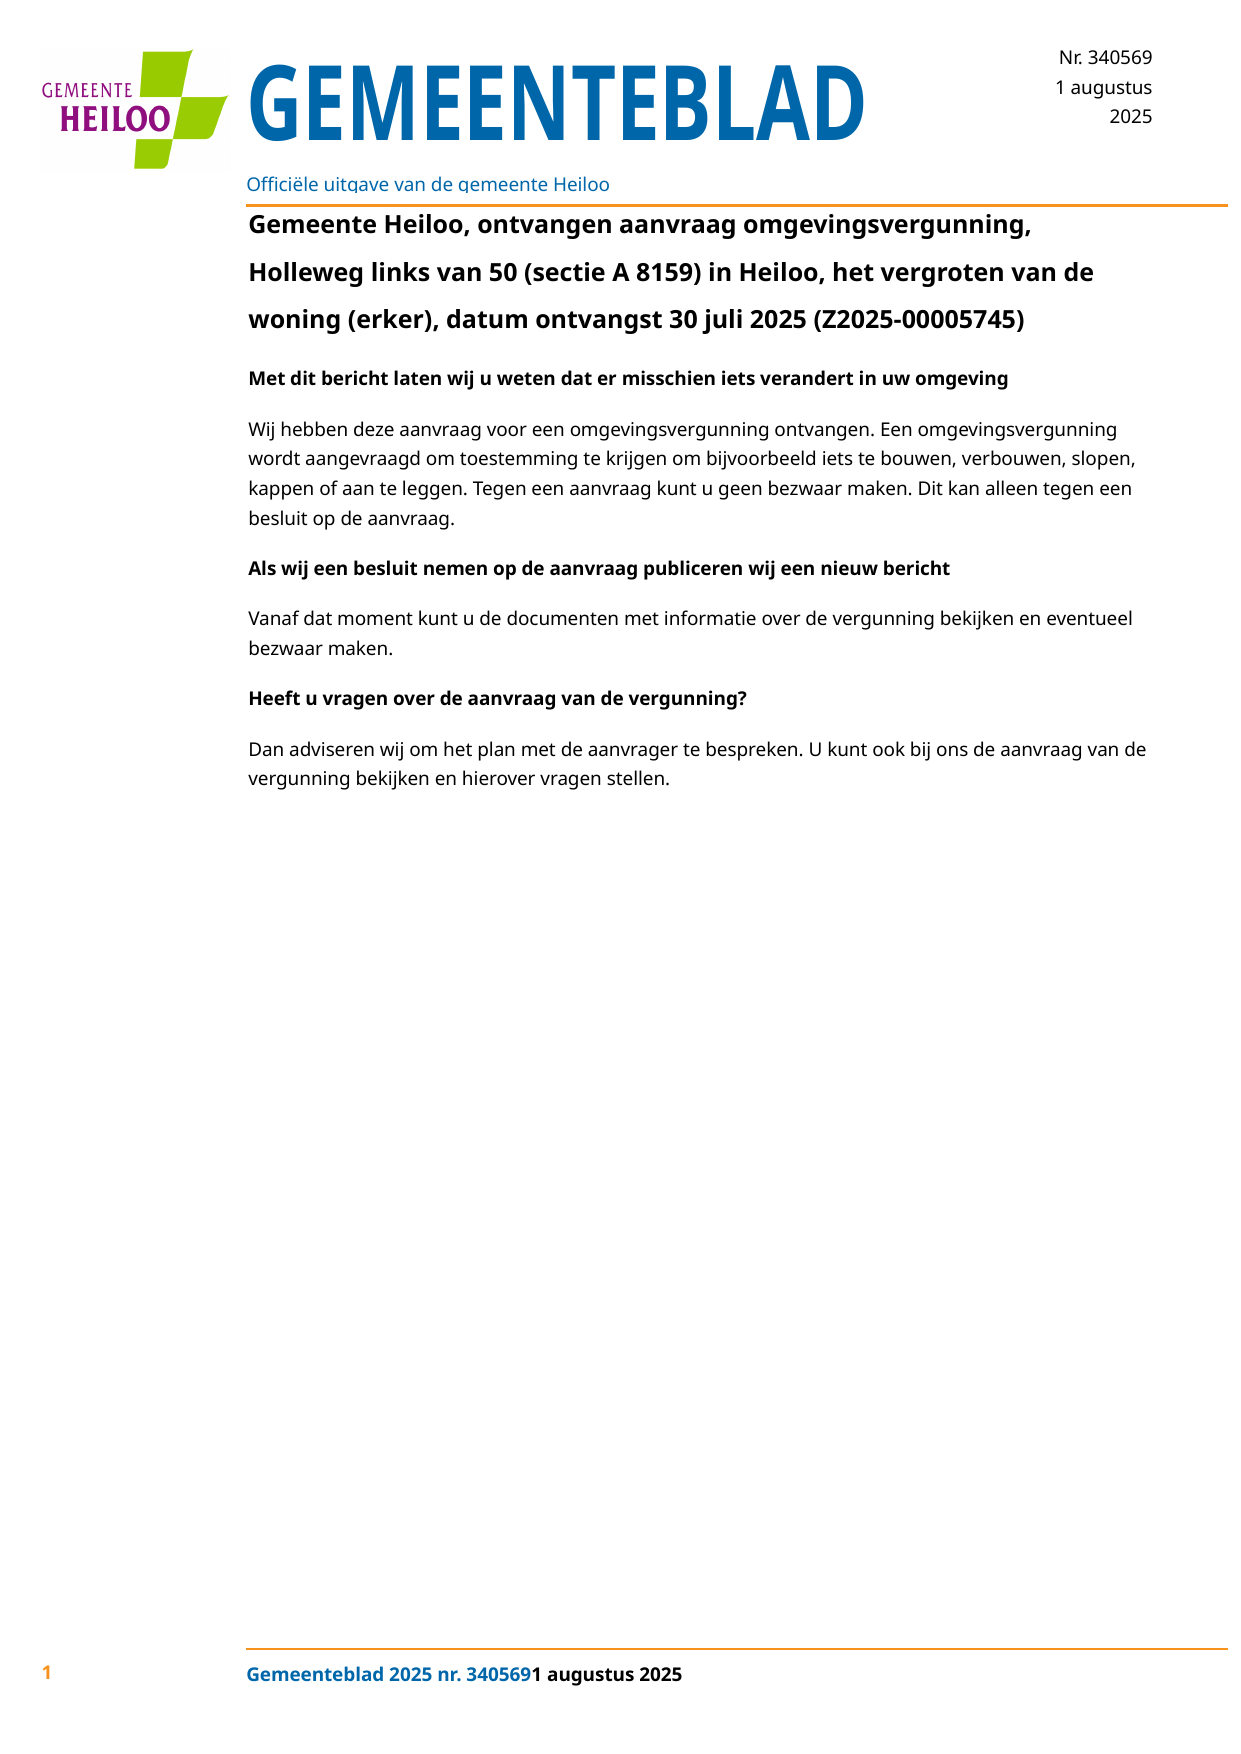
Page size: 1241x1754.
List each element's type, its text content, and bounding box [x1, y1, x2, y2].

text Wij hebben deze aanvraag voor een omgevingsvergunning ontvangen. Een omgevingsvergunning wordt aangevraagd om toestemming te krijgen om bijvoorbeeld iets te bouwen, verbouwen, slopen, kappen of aan te leggen. Tegen een aanvraag kunt u geen bezwaar maken. Dit kan alleen tegen een besluit op de aanvraag. [248, 416, 1152, 530]
text Als wij een besluit nemen op de aanvraag publiceren wij een nieuw bericht [248, 555, 1152, 581]
text Met dit bericht laten wij u weten dat er misschien iets verandert in uw omgeving [248, 366, 1152, 391]
text Vanaf dat moment kunt u de documenten met informatie over de vergunning bekijken en eventueel bezwaar maken. [248, 606, 1152, 661]
text Heeft u vragen over de aanvraag van de vergunning? [248, 686, 1152, 711]
text Gemeente Heiloo, ontvangen aanvraag omgevingsvergunning, Holleweg links van 50 (sectie A 8159) in Heiloo, het vergroten van de woning (erker), datum ontvangst 30 juli 2025 (Z2025-00005745) [248, 207, 1152, 336]
picture [41, 47, 231, 172]
text Dan adviseren wij om het plan met de aanvrager te bespreken. U kunt ook bij ons de aanvraag van de vergunning bekijken en hierover vragen stellen. [248, 736, 1152, 791]
